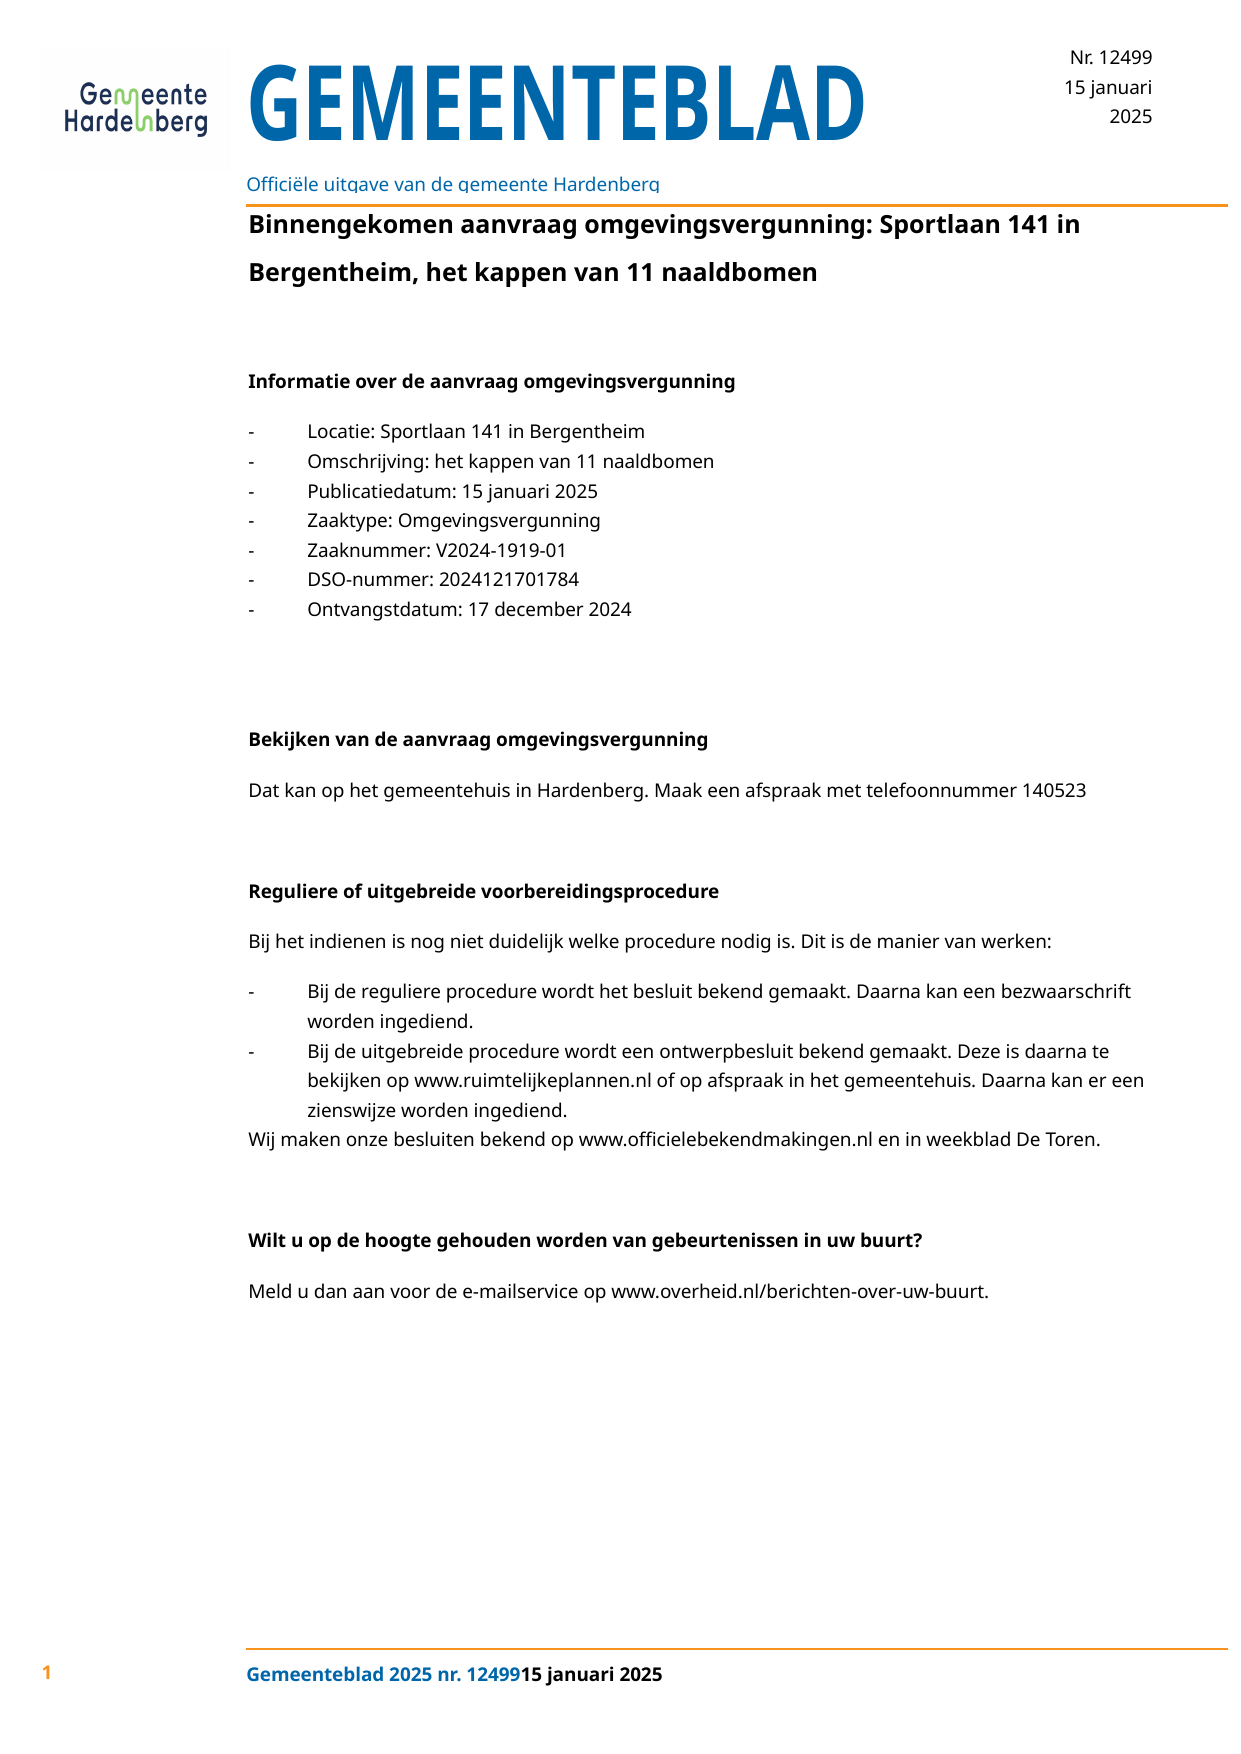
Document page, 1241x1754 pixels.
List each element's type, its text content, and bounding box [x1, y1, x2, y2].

text Reguliere of uitgebreide voorbereidingsprocedure [248, 878, 1152, 904]
text Binnengekomen aanvraag omgevingsvergunning: Sportlaan 141 in Bergentheim, het kappen van 11 naaldbomen [248, 207, 1152, 288]
list Zaaktype: Omgevingsvergunning [248, 507, 1152, 533]
list Ontvangstdatum: 17 december 2024 [248, 596, 1152, 622]
text Wij maken onze besluiten bekend op www.officielebekendmakingen.nl en in weekblad De Toren. [248, 1127, 1152, 1152]
list Locatie: Sportlaan 141 in Bergentheim [248, 419, 1152, 444]
list Bij de reguliere procedure wordt het besluit bekend gemaakt. Daarna kan een bezwaarschrift worden ingediend. [248, 979, 1152, 1034]
text Informatie over de aanvraag omgevingsvergunning [248, 368, 1152, 394]
list Zaaknummer: V2024-1919-01 [248, 537, 1152, 563]
picture [41, 47, 231, 172]
list DSO-nummer: 2024121701784 [248, 567, 1152, 592]
list Omschrijving: het kappen van 11 naaldbomen [248, 448, 1152, 474]
text Meld u dan aan voor de e-mailservice op www.overheid.nl/berichten-over-uw-buurt. [248, 1278, 1152, 1304]
text Dat kan op het gemeentehuis in Hardenberg. Maak een afspraak met telefoonnummer 140523 [248, 777, 1152, 803]
list Bij de uitgebreide procedure wordt een ontwerpbesluit bekend gemaakt. Deze is daarna te bekijken op www.ruimtelijkeplannen.nl of op afspraak in het gemeentehuis. Daarna kan er een zienswijze worden ingediend. [248, 1038, 1152, 1123]
text Bekijken van de aanvraag omgevingsvergunning [248, 727, 1152, 752]
list Publicatiedatum: 15 januari 2025 [248, 478, 1152, 504]
text Bij het indienen is nog niet duidelijk welke procedure nodig is. Dit is de manier van werken: [248, 928, 1152, 954]
text Wilt u op de hoogte gehouden worden van gebeurtenissen in uw buurt? [248, 1227, 1152, 1253]
